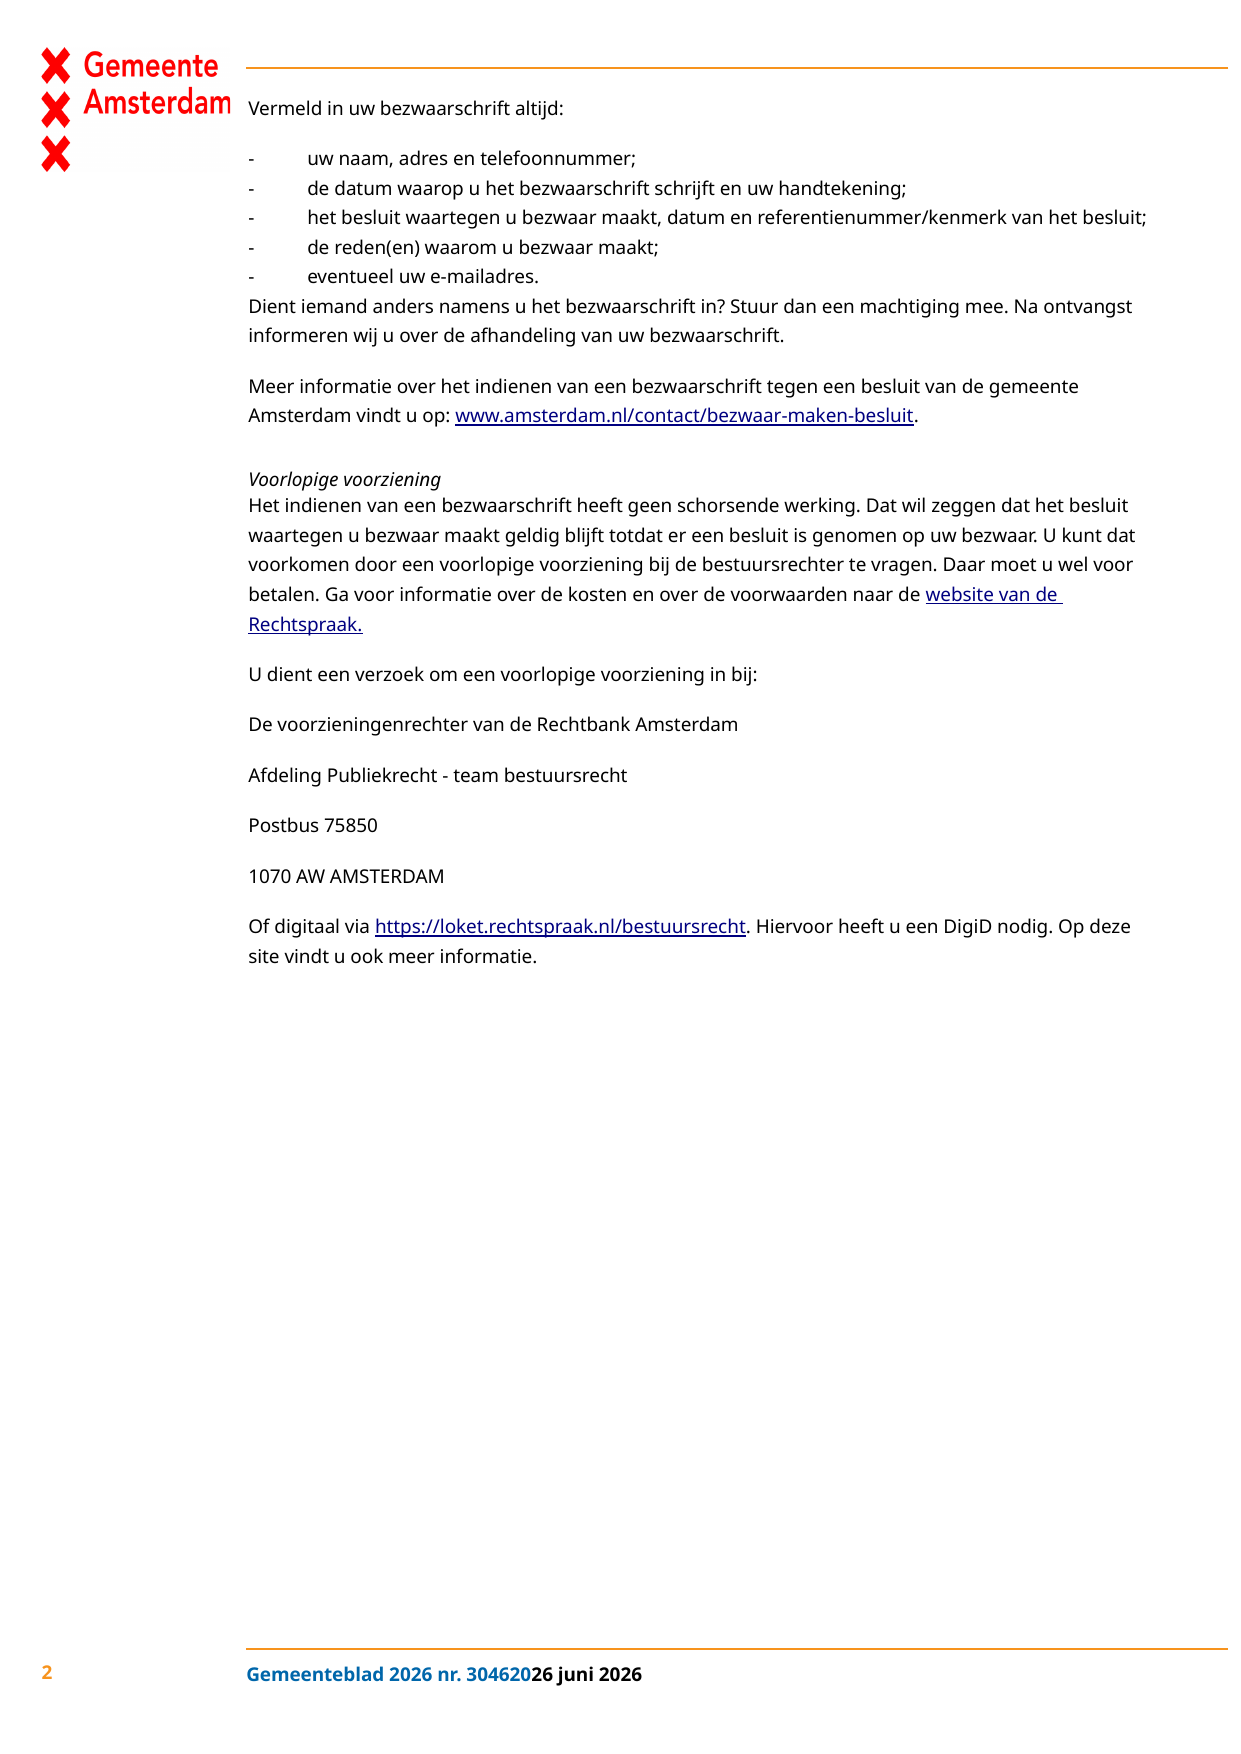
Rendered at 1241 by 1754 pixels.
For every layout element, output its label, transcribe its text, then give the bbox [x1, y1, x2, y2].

list eventueel uw e-mailadres. [248, 263, 1152, 289]
text Dient iemand anders namens u het bezwaarschrift in? Stuur dan een machtiging mee. Na ontvangst informeren wij u over de afhandeling van uw bezwaarschrift. [248, 293, 1152, 348]
text De voorzieningenrechter van de Rechtbank Amsterdam [248, 712, 1152, 737]
text Afdeling Publiekrecht - team bestuursrecht [248, 762, 1152, 788]
list de datum waarop u het bezwaarschrift schrijft en uw handtekening; [248, 175, 1152, 201]
text Vermeld in uw bezwaarschrift altijd: [248, 95, 1152, 121]
list de reden(en) waarom u bezwaar maakt; [248, 234, 1152, 260]
text Voorlopige voorziening [248, 467, 1152, 492]
list uw naam, adres en telefoonnummer; [248, 145, 1152, 171]
text Of digitaal via https://loket.rechtspraak.nl/bestuursrecht. Hiervoor heeft u een DigiD nodig. Op deze site vindt u ook meer informatie. [248, 913, 1152, 968]
text Het indienen van een bezwaarschrift heeft geen schorsende werking. Dat wil zeggen dat het besluit waartegen u bezwaar maakt geldig blijft totdat er een besluit is genomen op uw bezwaar. U kunt dat voorkomen door een voorlopige voorziening bij de bestuursrechter te vragen. Daar moet u wel voor betalen. Ga voor informatie over de kosten en over de voorwaarden naar de website van de Rechtspraak. [248, 492, 1152, 636]
text 1070 AW AMSTERDAM [248, 863, 1152, 888]
list het besluit waartegen u bezwaar maakt, datum en referentienummer/kenmerk van het besluit; [248, 204, 1152, 230]
picture [41, 47, 231, 172]
text Meer informatie over het indienen van een bezwaarschrift tegen een besluit van de gemeente Amsterdam vindt u op: www.amsterdam.nl/contact/bezwaar-maken-besluit. [248, 373, 1152, 428]
text Postbus 75850 [248, 812, 1152, 838]
text U dient een verzoek om een voorlopige voorziening in bij: [248, 661, 1152, 687]
